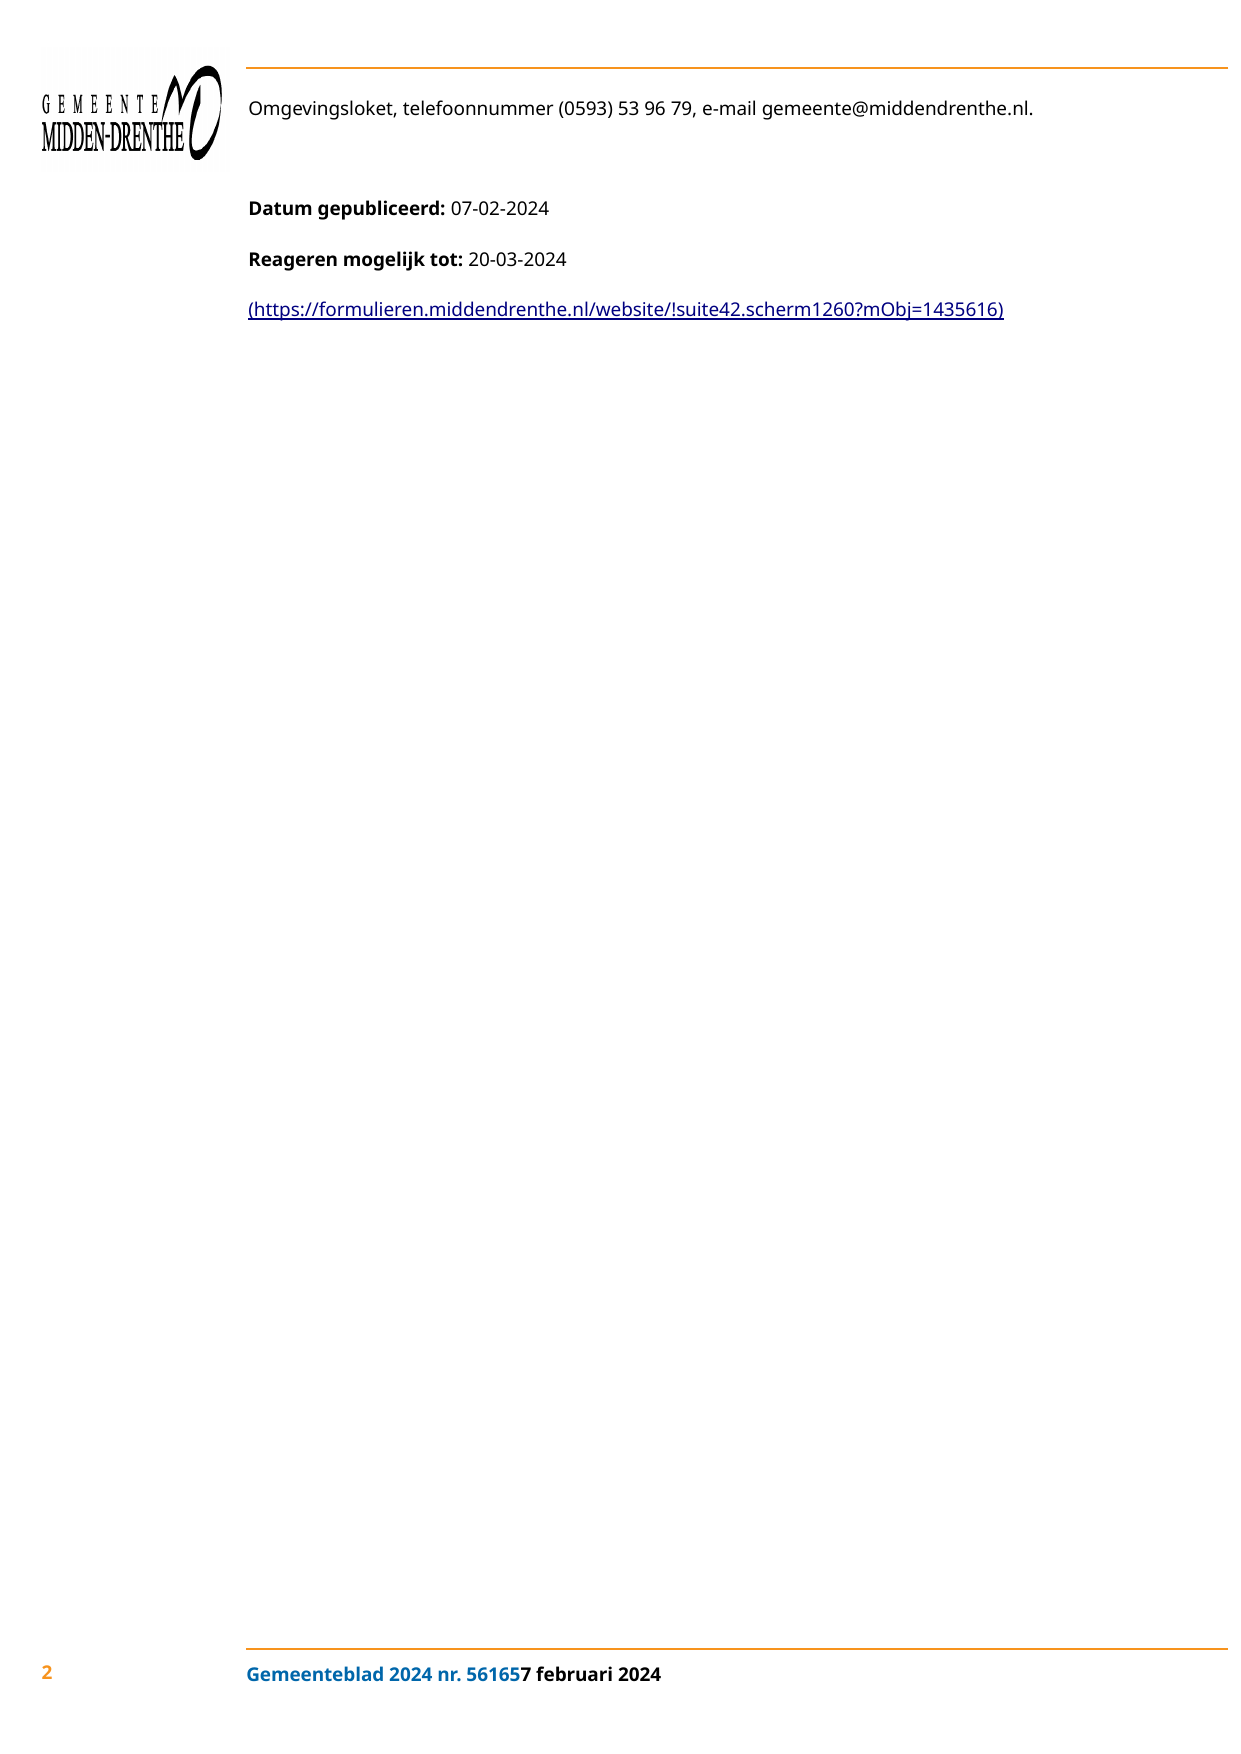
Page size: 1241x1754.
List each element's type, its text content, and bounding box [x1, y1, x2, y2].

picture [41, 47, 231, 172]
text Omgevingsloket, telefoonnummer (0593) 53 96 79, e-mail gemeente@middendrenthe.nl. [248, 95, 1152, 121]
text Datum gepubliceerd: 07-02-2024 [248, 196, 1152, 221]
text Reageren mogelijk tot: 20-03-2024 [248, 246, 1152, 272]
text (https://formulieren.middendrenthe.nl/website/!suite42.scherm1260?mObj=1435616) [248, 296, 1152, 322]
